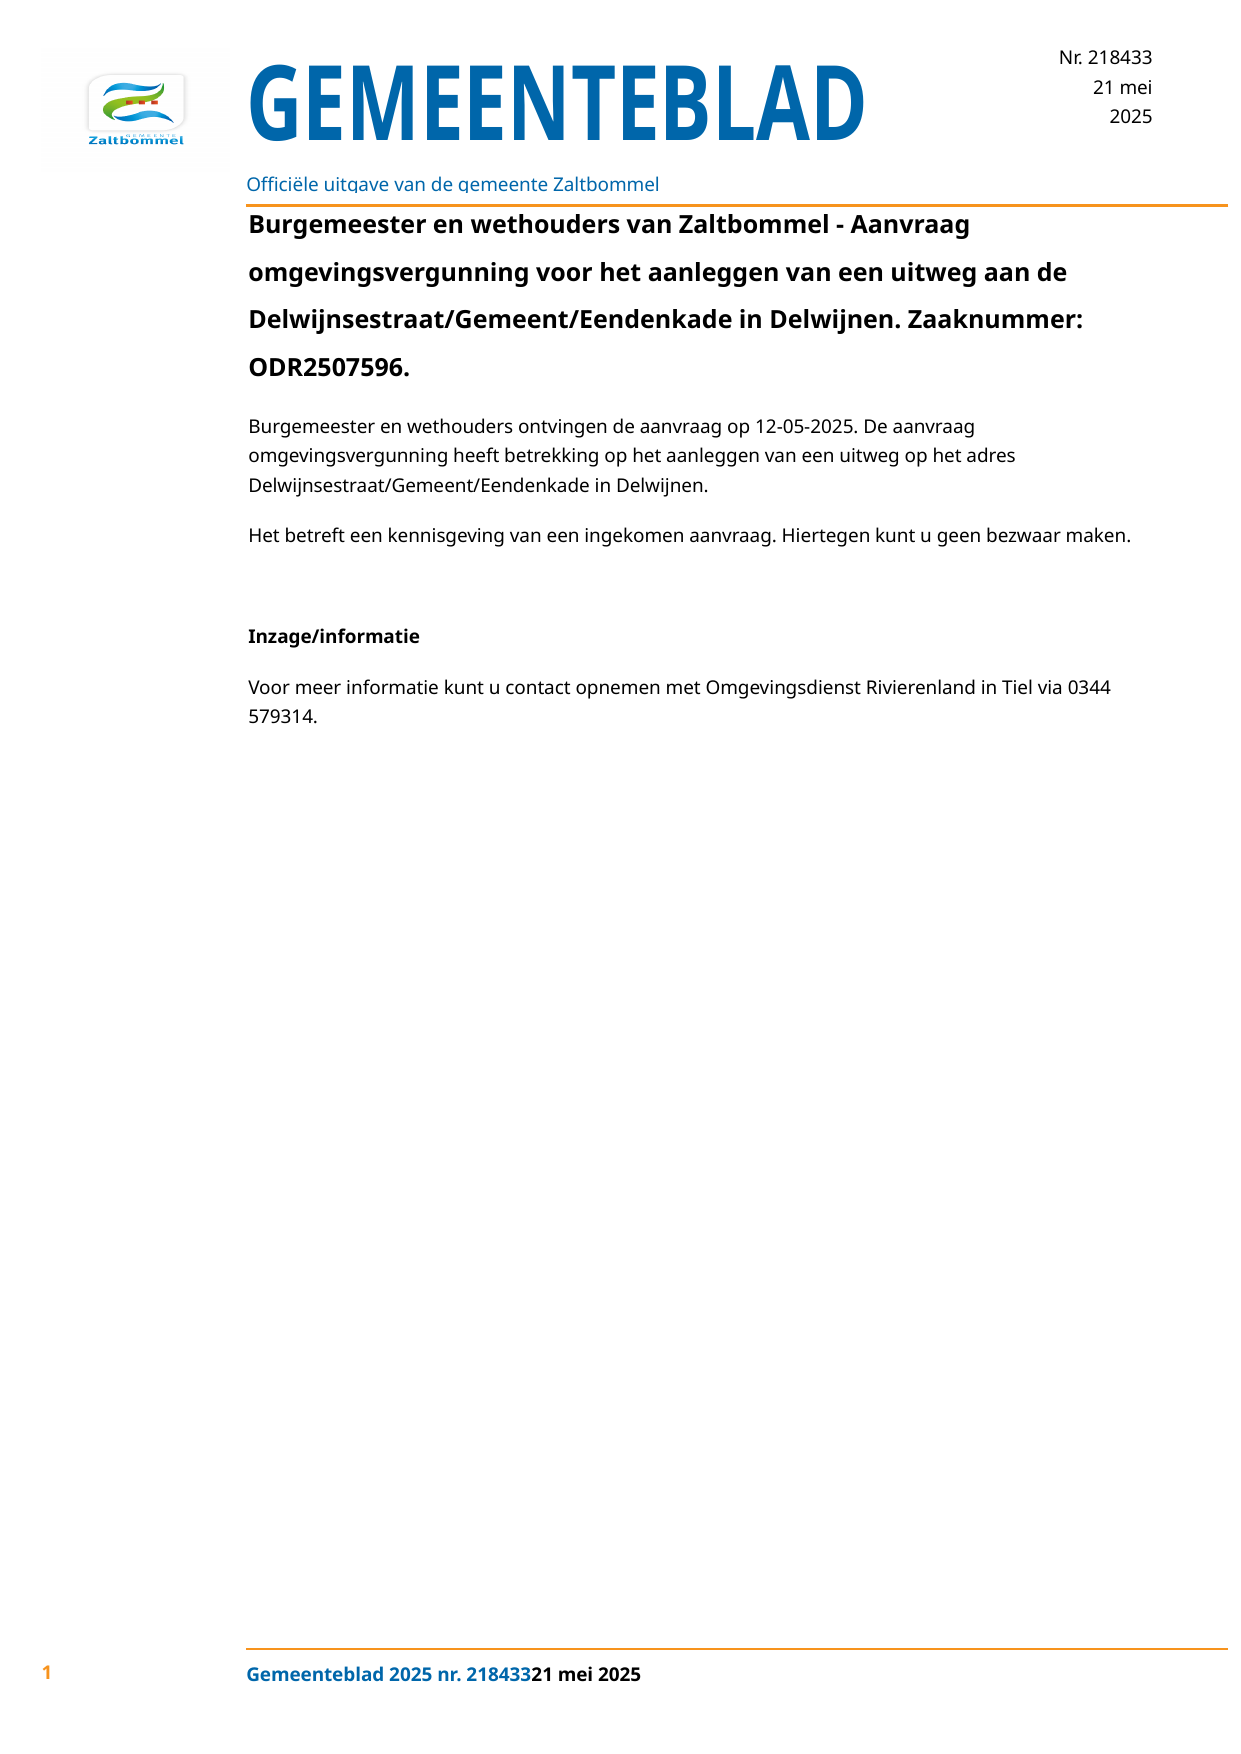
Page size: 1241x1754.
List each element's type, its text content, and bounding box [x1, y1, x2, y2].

text Burgemeester en wethouders ontvingen de aanvraag op 12-05-2025. De aanvraag omgevingsvergunning heeft betrekking op het aanleggen van een uitweg op het adres Delwijnsestraat/Gemeent/Eendenkade in Delwijnen. [248, 413, 1152, 498]
picture [41, 47, 231, 172]
text Het betreft een kennisgeving van een ingekomen aanvraag. Hiertegen kunt u geen bezwaar maken. [248, 523, 1152, 548]
text Voor meer informatie kunt u contact opnemen met Omgevingsdienst Rivierenland in Tiel via 0344 579314. [248, 674, 1152, 729]
text Inzage/informatie [248, 623, 1152, 649]
text Burgemeester en wethouders van Zaltbommel - Aanvraag omgevingsvergunning voor het aanleggen van een uitweg aan de Delwijnsestraat/Gemeent/Eendenkade in Delwijnen. Zaaknummer: ODR2507596. [248, 207, 1152, 384]
